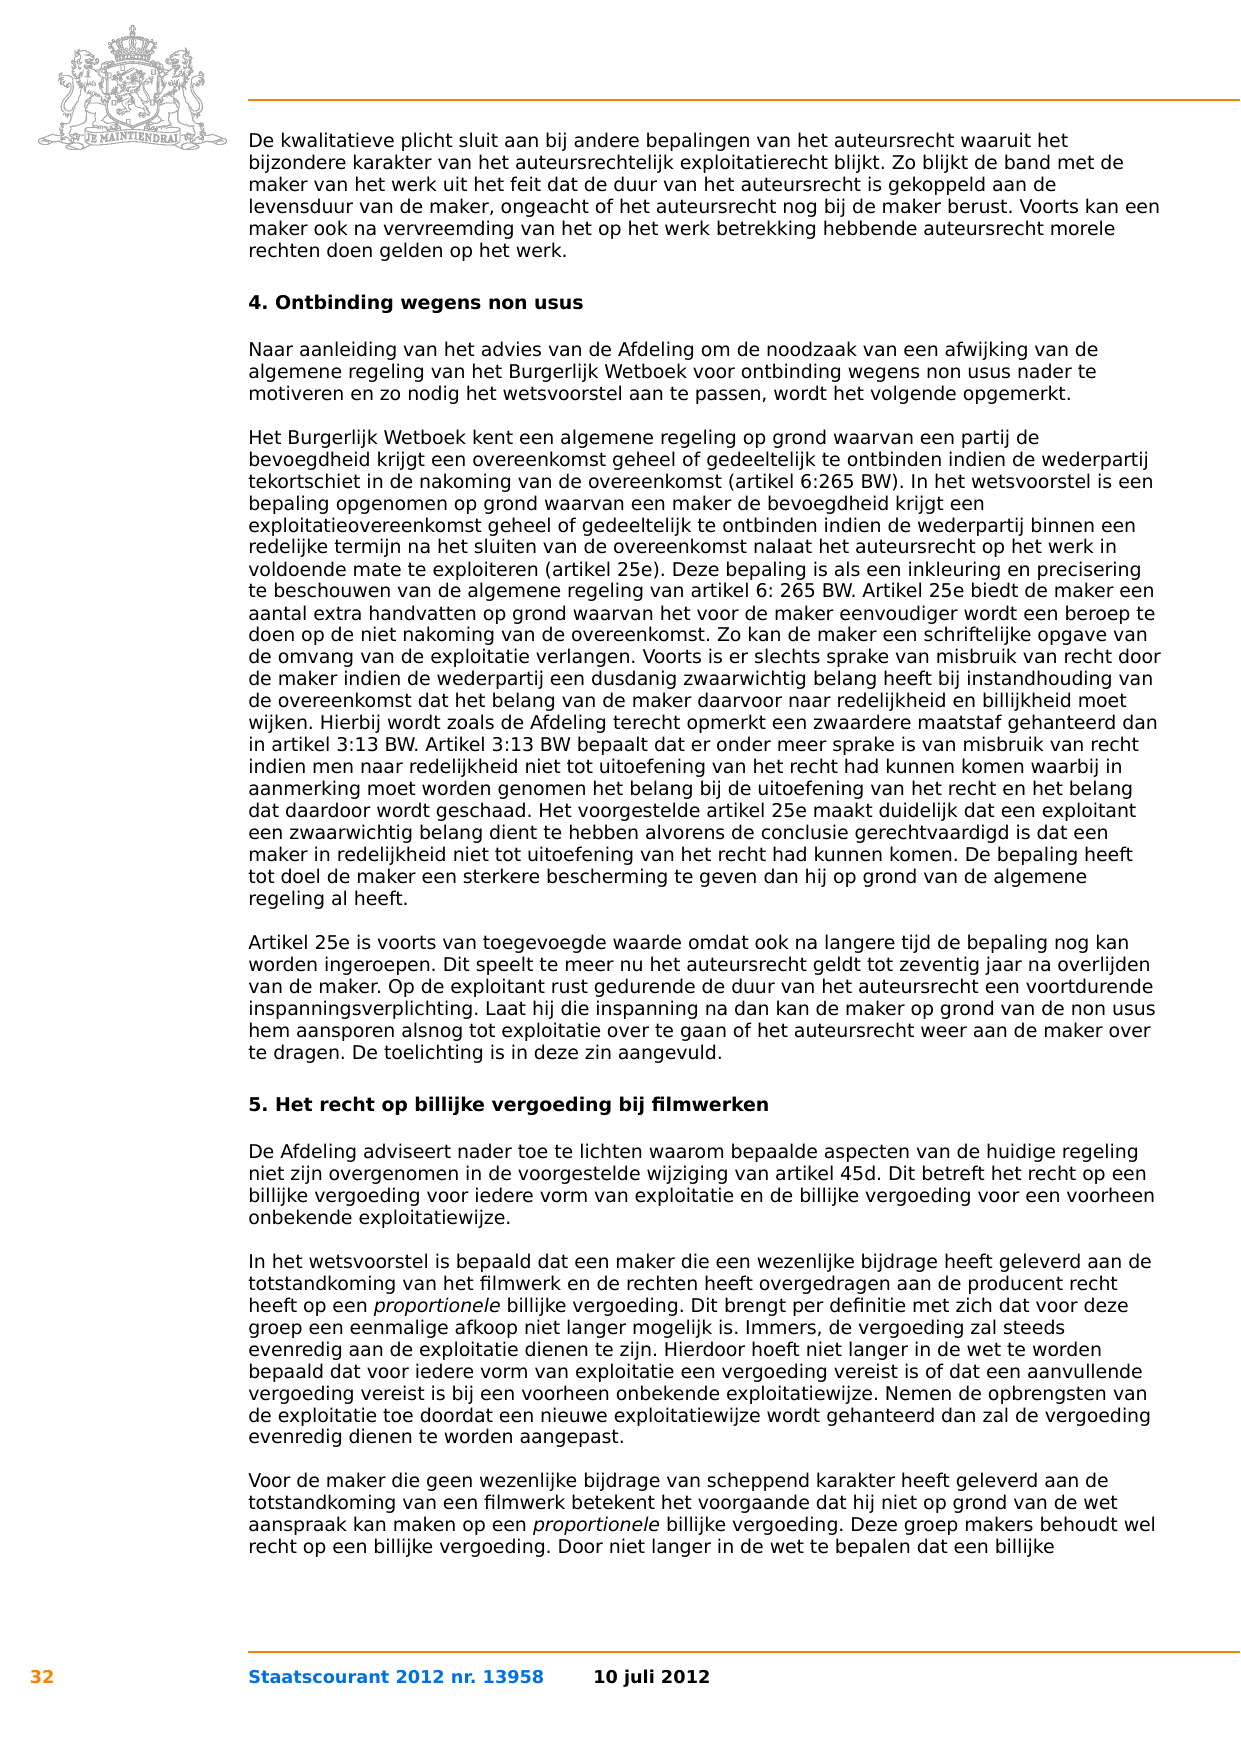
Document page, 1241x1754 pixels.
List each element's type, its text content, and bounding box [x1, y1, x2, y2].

text Voor de maker die geen wezenlijke bijdrage van scheppend karakter heeft geleverd aan de totstandkoming van een filmwerk betekent het voorgaande dat hij niet op grond van de wet aanspraak kan maken op een proportionele billijke vergoeding. Deze groep makers behoudt wel recht op een billijke vergoeding. Door niet langer in de wet te bepalen dat een billijke [248, 1470, 1163, 1558]
text Naar aanleiding van het advies van de Afdeling om de noodzaak van een afwijking van de algemene regeling van het Burgerlijk Wetboek voor ontbinding wegens non usus nader te motiveren en zo nodig het wetsvoorstel aan te passen, wordt het volgende opgemerkt. [248, 339, 1163, 405]
text In het wetsvoorstel is bepaald dat een maker die een wezenlijke bijdrage heeft geleverd aan de totstandkoming van het filmwerk en de rechten heeft overgedragen aan de producent recht heeft op een proportionele billijke vergoeding. Dit brengt per definitie met zich dat voor deze groep een eenmalige afkoop niet langer mogelijk is. Immers, de vergoeding zal steeds evenredig aan de exploitatie dienen te zijn. Hierdoor hoeft niet langer in de wet te worden bepaald dat voor iedere vorm van exploitatie een vergoeding vereist is of dat een aanvullende vergoeding vereist is bij een voorheen onbekende exploitatiewijze. Nemen de opbrengsten van de exploitatie toe doordat een nieuwe exploitatiewijze wordt gehanteerd dan zal de vergoeding evenredig dienen te worden aangepast. [248, 1251, 1163, 1448]
subtitle 4. Ontbinding wegens non usus [248, 292, 1163, 314]
text De kwalitatieve plicht sluit aan bij andere bepalingen van het auteursrecht waaruit het bijzondere karakter van het auteursrechtelijk exploitatierecht blijkt. Zo blijkt de band met de maker van het werk uit het feit dat de duur van het auteursrecht is gekoppeld aan de levensduur van de maker, ongeacht of het auteursrecht nog bij de maker berust. Voorts kan een maker ook na vervreemding van het op het werk betrekking hebbende auteursrecht morele rechten doen gelden op het werk. [248, 130, 1163, 262]
text Het Burgerlijk Wetboek kent een algemene regeling op grond waarvan een partij de bevoegdheid krijgt een overeenkomst geheel of gedeeltelijk te ontbinden indien de wederpartij tekortschiet in de nakoming van de overeenkomst (artikel 6:265 BW). In het wetsvoorstel is een bepaling opgenomen op grond waarvan een maker de bevoegdheid krijgt een exploitatieovereenkomst geheel of gedeeltelijk te ontbinden indien de wederpartij binnen een redelijke termijn na het sluiten van de overeenkomst nalaat het auteursrecht op het werk in voldoende mate te exploiteren (artikel 25e). Deze bepaling is als een inkleuring en precisering te beschouwen van de algemene regeling van artikel 6: 265 BW. Artikel 25e biedt de maker een aantal extra handvatten op grond waarvan het voor de maker eenvoudiger wordt een beroep te doen op de niet nakoming van de overeenkomst. Zo kan de maker een schriftelijke opgave van de omvang van de exploitatie verlangen. Voorts is er slechts sprake van misbruik van recht door de maker indien de wederpartij een dusdanig zwaarwichtig belang heeft bij instandhouding van de overeenkomst dat het belang van de maker daarvoor naar redelijkheid en billijkheid moet wijken. Hierbij wordt zoals de Afdeling terecht opmerkt een zwaardere maatstaf gehanteerd dan in artikel 3:13 BW. Artikel 3:13 BW bepaalt dat er onder meer sprake is van misbruik van recht indien men naar redelijkheid niet tot uitoefening van het recht had kunnen komen waarbij in aanmerking moet worden genomen het belang bij de uitoefening van het recht en het belang dat daardoor wordt geschaad. Het voorgestelde artikel 25e maakt duidelijk dat een exploitant een zwaarwichtig belang dient te hebben alvorens de conclusie gerechtvaardigd is dat een maker in redelijkheid niet tot uitoefening van het recht had kunnen komen. De bepaling heeft tot doel de maker een sterkere bescherming te geven dan hij op grond van de algemene regeling al heeft. [248, 427, 1163, 910]
subtitle 5. Het recht op billijke vergoeding bij filmwerken [248, 1094, 1163, 1116]
picture [38, 25, 227, 150]
text Artikel 25e is voorts van toegevoegde waarde omdat ook na langere tijd de bepaling nog kan worden ingeroepen. Dit speelt te meer nu het auteursrecht geldt tot zeventig jaar na overlijden van de maker. Op de exploitant rust gedurende de duur van het auteursrecht een voortdurende inspanningsverplichting. Laat hij die inspanning na dan kan de maker op grond van de non usus hem aansporen alsnog tot exploitatie over te gaan of het auteursrecht weer aan de maker over te dragen. De toelichting is in deze zin aangevuld. [248, 932, 1163, 1064]
text De Afdeling adviseert nader toe te lichten waarom bepaalde aspecten van de huidige regeling niet zijn overgenomen in de voorgestelde wijziging van artikel 45d. Dit betreft het recht op een billijke vergoeding voor iedere vorm van exploitatie en de billijke vergoeding voor een voorheen onbekende exploitatiewijze. [248, 1141, 1163, 1229]
